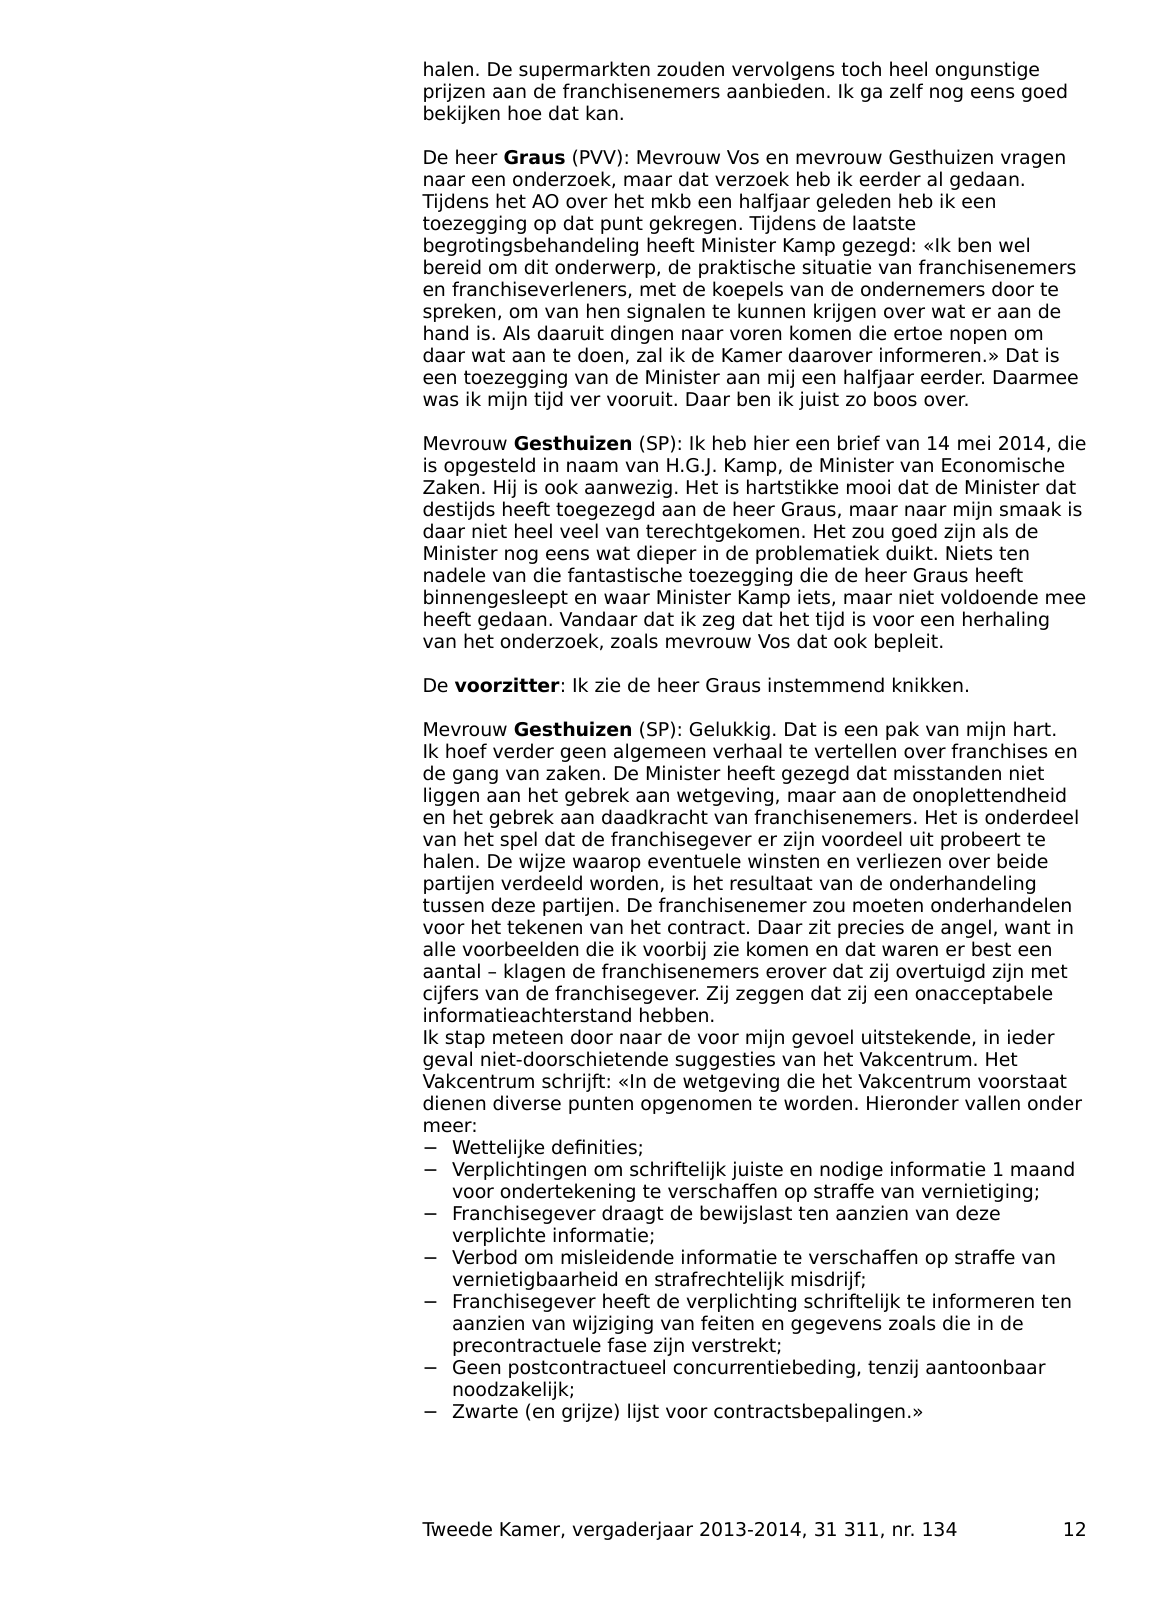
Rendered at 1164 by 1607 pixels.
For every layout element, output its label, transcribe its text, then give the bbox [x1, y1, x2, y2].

text De heer Graus (PVV): Mevrouw Vos en mevrouw Gesthuizen vragen naar een onderzoek, maar dat verzoek heb ik eerder al gedaan. Tijdens het AO over het mkb een halfjaar geleden heb ik een toezegging op dat punt gekregen. Tijdens de laatste begrotingsbehandeling heeft Minister Kamp gezegd: «Ik ben wel bereid om dit onderwerp, de praktische situatie van franchisenemers en franchiseverleners, met de koepels van de ondernemers door te spreken, om van hen signalen te kunnen krijgen over wat er aan de hand is. Als daaruit dingen naar voren komen die ertoe nopen om daar wat aan te doen, zal ik de Kamer daarover informeren.» Dat is een toezegging van de Minister aan mij een halfjaar eerder. Daarmee was ik mijn tijd ver vooruit. Daar ben ik juist zo boos over. [422, 147, 1087, 411]
text Mevrouw Gesthuizen (SP): Gelukkig. Dat is een pak van mijn hart. [422, 719, 1087, 741]
text − Franchisegever heeft de verplichting schriftelijk te informeren ten aanzien van wijziging van feiten en gegevens zoals die in de precontractuele fase zijn verstrekt; [422, 1291, 1087, 1357]
text De voorzitter: Ik zie de heer Graus instemmend knikken. [422, 675, 1087, 697]
text − Verplichtingen om schriftelijk juiste en nodige informatie 1 maand voor ondertekening te verschaffen op straffe van vernietiging; [422, 1159, 1087, 1203]
text − Geen postcontractueel concurrentiebeding, tenzij aantoonbaar noodzakelijk; [422, 1357, 1087, 1401]
text − Franchisegever draagt de bewijslast ten aanzien van deze verplichte informatie; [422, 1203, 1087, 1247]
text − Zwarte (en grijze) lijst voor contractsbepalingen.» [422, 1401, 1087, 1423]
text Mevrouw Gesthuizen (SP): Ik heb hier een brief van 14 mei 2014, die is opgesteld in naam van H.G.J. Kamp, de Minister van Economische Zaken. Hij is ook aanwezig. Het is hartstikke mooi dat de Minister dat destijds heeft toegezegd aan de heer Graus, maar naar mijn smaak is daar niet heel veel van terechtgekomen. Het zou goed zijn als de Minister nog eens wat dieper in de problematiek duikt. Niets ten nadele van die fantastische toezegging die de heer Graus heeft binnengesleept en waar Minister Kamp iets, maar niet voldoende mee heeft gedaan. Vandaar dat ik zeg dat het tijd is voor een herhaling van het onderzoek, zoals mevrouw Vos dat ook bepleit. [422, 433, 1087, 653]
text − Wettelijke definities; [422, 1137, 1087, 1159]
text Ik stap meteen door naar de voor mijn gevoel uitstekende, in ieder geval niet-doorschietende suggesties van het Vakcentrum. Het Vakcentrum schrijft: «In de wetgeving die het Vakcentrum voorstaat dienen diverse punten opgenomen te worden. Hieronder vallen onder meer: [422, 1027, 1087, 1137]
text Ik hoef verder geen algemeen verhaal te vertellen over franchises en de gang van zaken. De Minister heeft gezegd dat misstanden niet liggen aan het gebrek aan wetgeving, maar aan de onoplettendheid en het gebrek aan daadkracht van franchisenemers. Het is onderdeel van het spel dat de franchisegever er zijn voordeel uit probeert te halen. De wijze waarop eventuele winsten en verliezen over beide partijen verdeeld worden, is het resultaat van de onderhandeling tussen deze partijen. De franchisenemer zou moeten onderhandelen voor het tekenen van het contract. Daar zit precies de angel, want in alle voorbeelden die ik voorbij zie komen en dat waren er best een aantal – klagen de franchisenemers erover dat zij overtuigd zijn met cijfers van de franchisegever. Zij zeggen dat zij een onacceptabele informatieachterstand hebben. [422, 741, 1087, 1027]
text − Verbod om misleidende informatie te verschaffen op straffe van vernietigbaarheid en strafrechtelijk misdrijf; [422, 1247, 1087, 1291]
text halen. De supermarkten zouden vervolgens toch heel ongunstige prijzen aan de franchisenemers aanbieden. Ik ga zelf nog eens goed bekijken hoe dat kan. [422, 59, 1087, 125]
